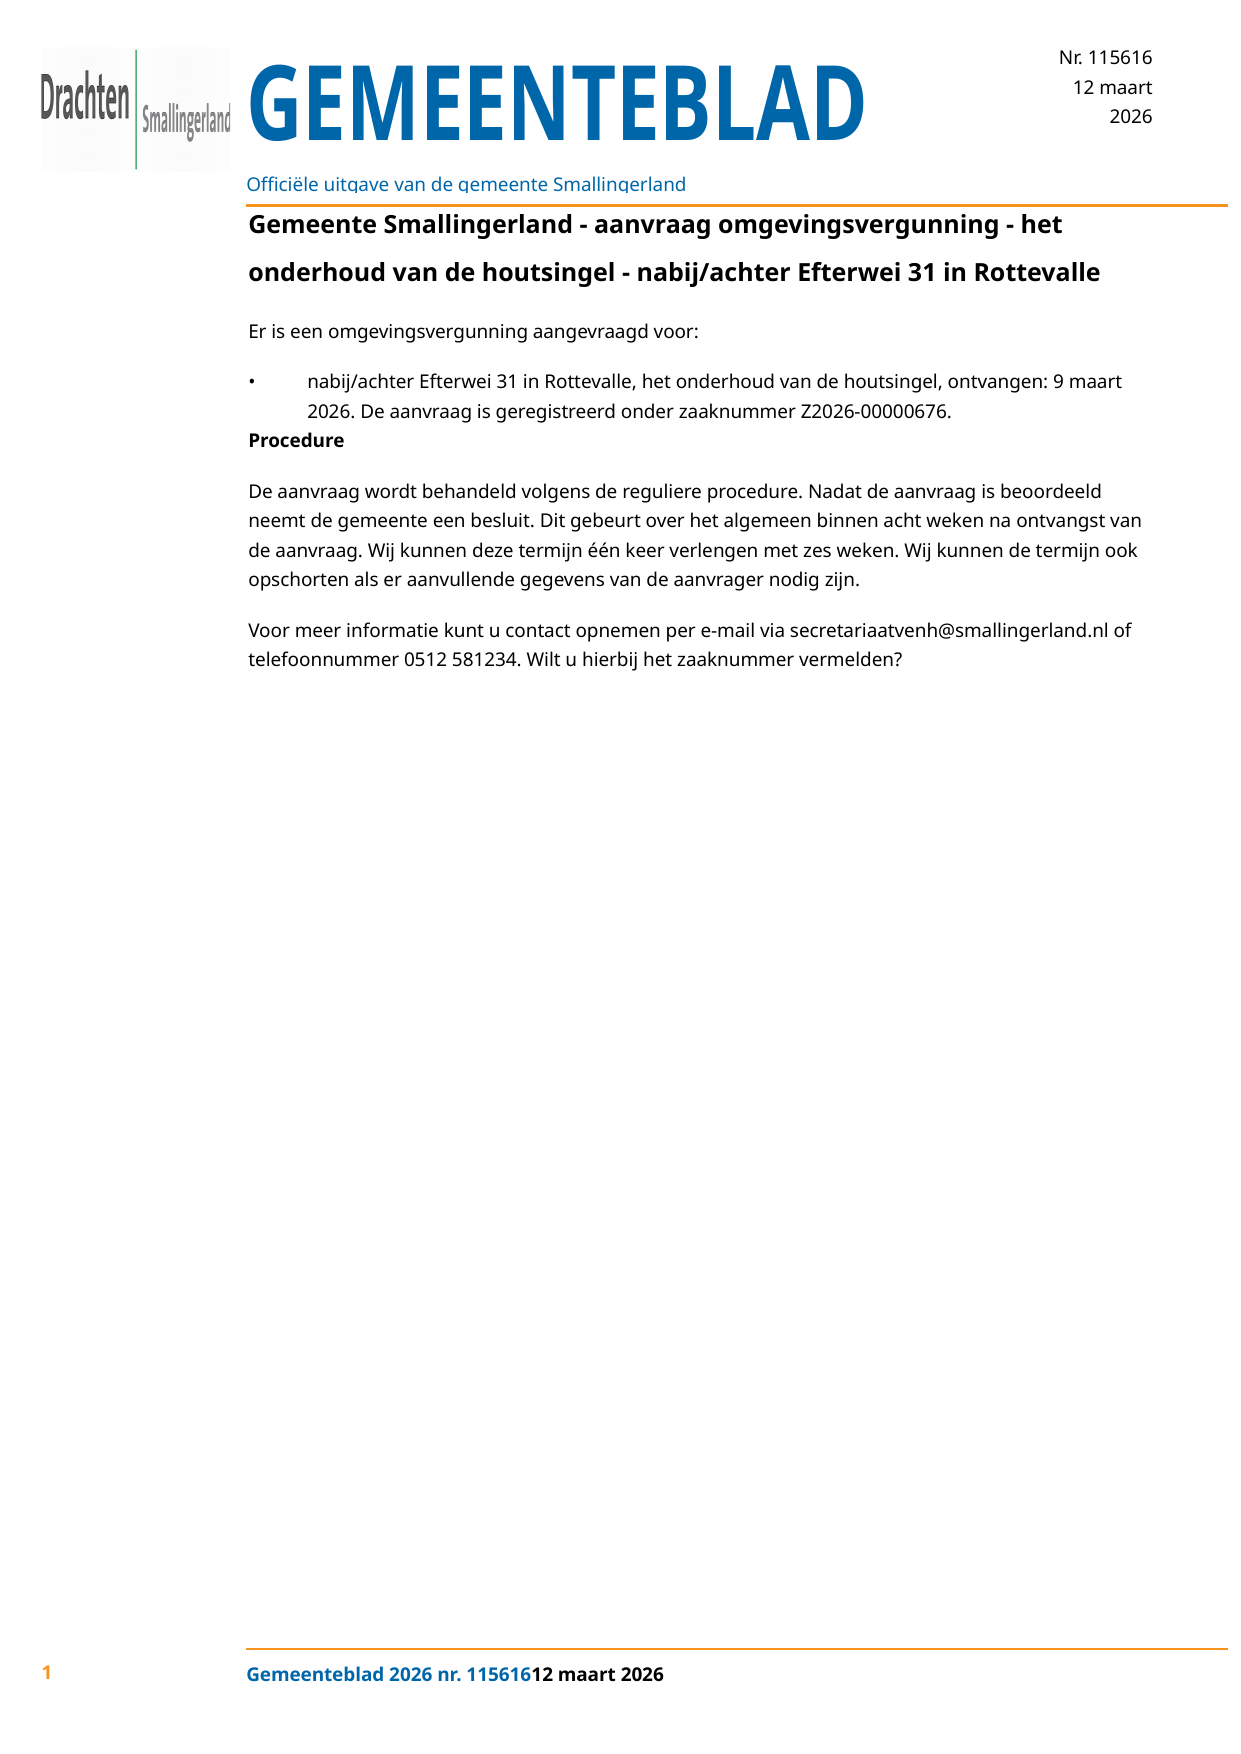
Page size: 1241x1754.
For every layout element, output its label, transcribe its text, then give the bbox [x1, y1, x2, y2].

text Gemeente Smallingerland - aanvraag omgevingsvergunning - het onderhoud van de houtsingel - nabij/achter Efterwei 31 in Rottevalle [248, 207, 1152, 288]
text Procedure [248, 427, 1152, 453]
text Voor meer informatie kunt u contact opnemen per e-mail via secretariaatvenh@smallingerland.nl of telefoonnummer 0512 581234. Wilt u hierbij het zaaknummer vermelden? [248, 617, 1152, 672]
list nabij/achter Efterwei 31 in Rottevalle, het onderhoud van de houtsingel, ontvangen: 9 maart 2026. De aanvraag is geregistreerd onder zaaknummer Z2026-00000676. [248, 368, 1152, 424]
text De aanvraag wordt behandeld volgens de reguliere procedure. Nadat de aanvraag is beoordeeld neemt de gemeente een besluit. Dit gebeurt over het algemeen binnen acht weken na ontvangst van de aanvraag. Wij kunnen deze termijn één keer verlengen met zes weken. Wij kunnen de termijn ook opschorten als er aanvullende gegevens van de aanvrager nodig zijn. [248, 478, 1152, 592]
text Er is een omgevingsvergunning aangevraagd voor: [248, 318, 1152, 344]
picture [41, 47, 231, 172]
